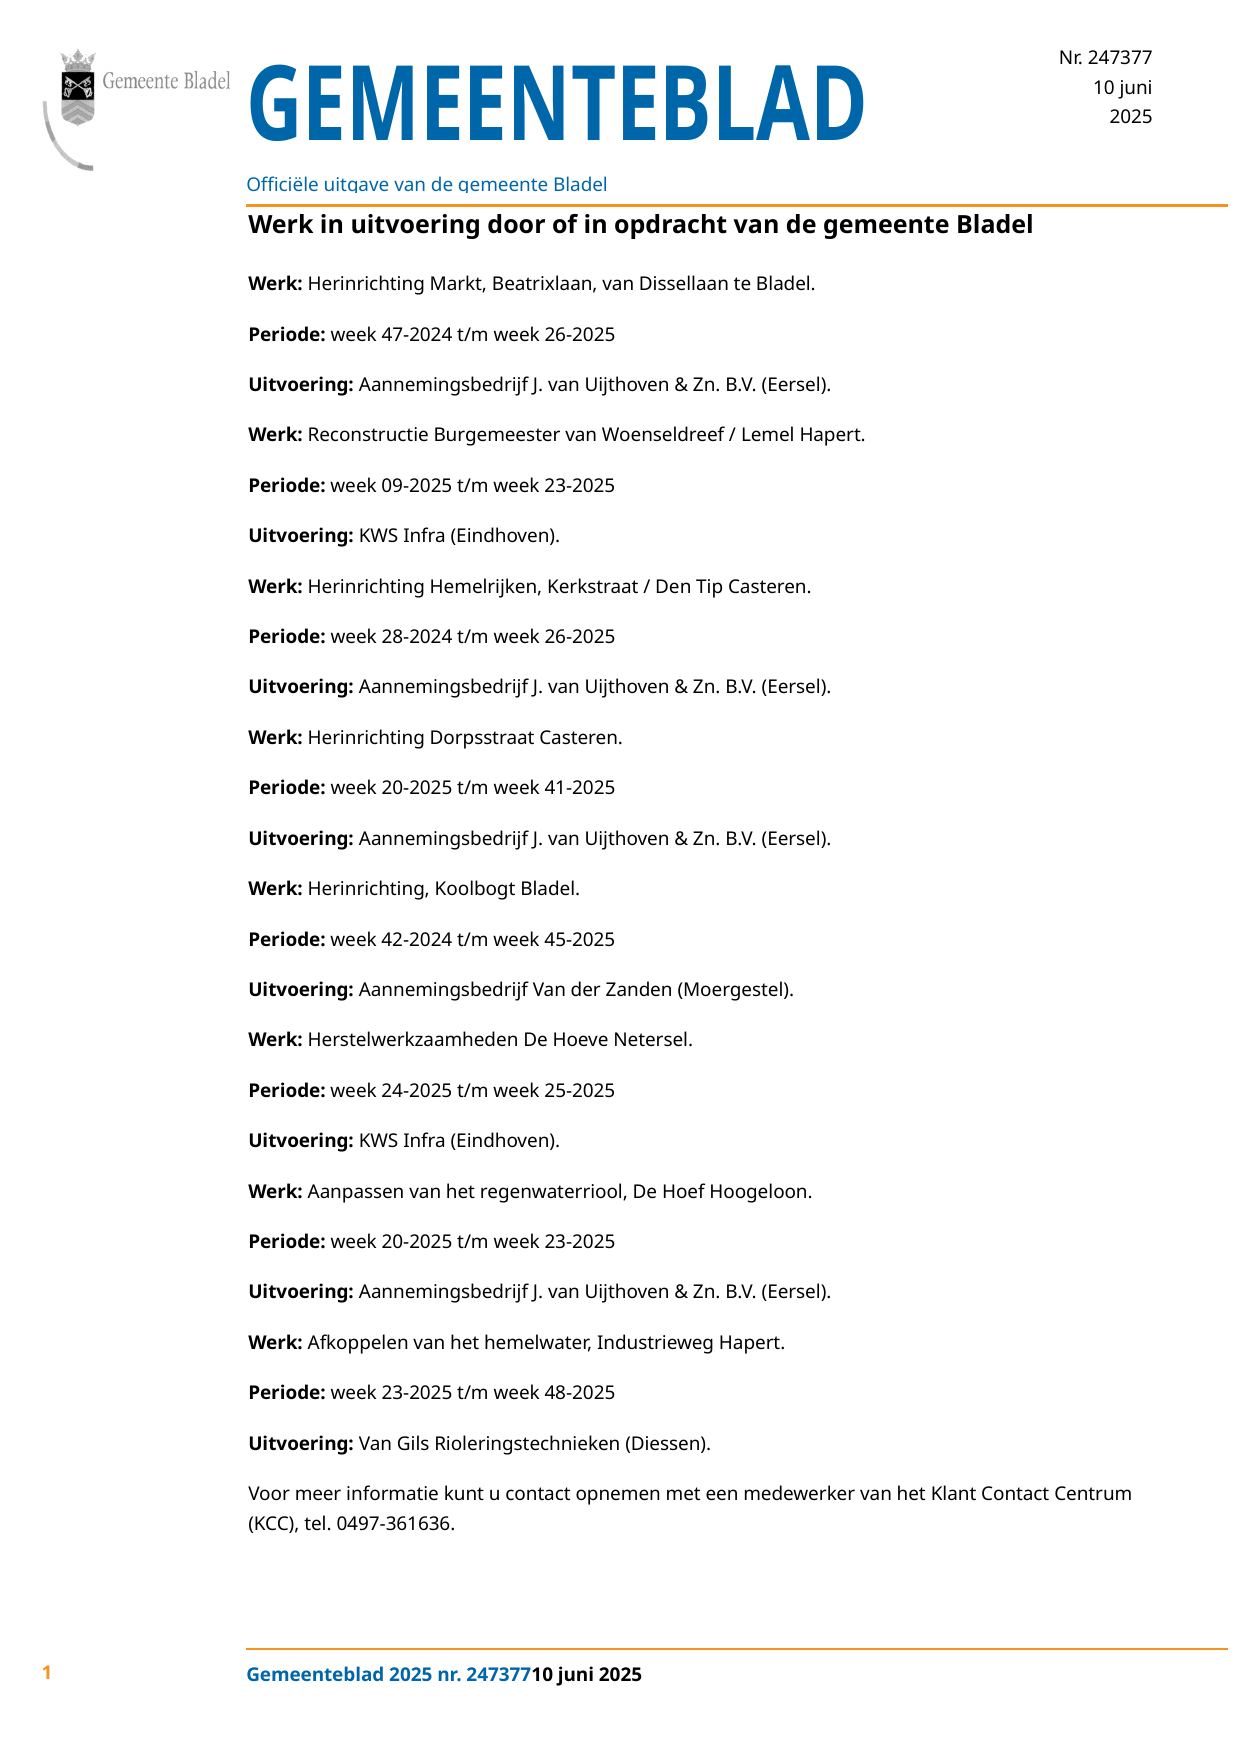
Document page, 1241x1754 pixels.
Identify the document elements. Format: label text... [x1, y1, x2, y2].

text Uitvoering: Aannemingsbedrijf Van der Zanden (Moergestel). [248, 976, 1152, 1002]
text Uitvoering: KWS Infra (Eindhoven). [248, 1127, 1152, 1153]
text Voor meer informatie kunt u contact opnemen met een medewerker van het Klant Contact Centrum (KCC), tel. 0497-361636. [248, 1480, 1152, 1536]
text Werk: Herinrichting Dorpsstraat Casteren. [248, 724, 1152, 750]
text Periode: week 28-2024 t/m week 26-2025 [248, 623, 1152, 649]
text Uitvoering: Van Gils Rioleringstechnieken (Diessen). [248, 1430, 1152, 1456]
text Uitvoering: Aannemingsbedrijf J. van Uijthoven & Zn. B.V. (Eersel). [248, 371, 1152, 397]
text Werk: Herinrichting Markt, Beatrixlaan, van Dissellaan te Bladel. [248, 270, 1152, 296]
picture [41, 47, 231, 172]
text Werk: Afkoppelen van het hemelwater, Industrieweg Hapert. [248, 1329, 1152, 1355]
text Werk in uitvoering door of in opdracht van de gemeente Bladel [248, 207, 1152, 241]
text Werk: Reconstructie Burgemeester van Woenseldreef / Lemel Hapert. [248, 422, 1152, 447]
text Uitvoering: Aannemingsbedrijf J. van Uijthoven & Zn. B.V. (Eersel). [248, 1279, 1152, 1304]
text Periode: week 47-2024 t/m week 26-2025 [248, 321, 1152, 346]
text Periode: week 20-2025 t/m week 41-2025 [248, 774, 1152, 800]
text Werk: Aanpassen van het regenwaterriool, De Hoef Hoogeloon. [248, 1178, 1152, 1203]
text Werk: Herinrichting Hemelrijken, Kerkstraat / Den Tip Casteren. [248, 573, 1152, 598]
text Periode: week 23-2025 t/m week 48-2025 [248, 1379, 1152, 1405]
text Periode: week 24-2025 t/m week 25-2025 [248, 1077, 1152, 1103]
text Periode: week 20-2025 t/m week 23-2025 [248, 1228, 1152, 1254]
text Uitvoering: KWS Infra (Eindhoven). [248, 522, 1152, 548]
text Werk: Herstelwerkzaamheden De Hoeve Netersel. [248, 1027, 1152, 1052]
text Werk: Herinrichting, Koolbogt Bladel. [248, 875, 1152, 901]
text Uitvoering: Aannemingsbedrijf J. van Uijthoven & Zn. B.V. (Eersel). [248, 825, 1152, 851]
text Periode: week 09-2025 t/m week 23-2025 [248, 472, 1152, 498]
text Periode: week 42-2024 t/m week 45-2025 [248, 926, 1152, 951]
text Uitvoering: Aannemingsbedrijf J. van Uijthoven & Zn. B.V. (Eersel). [248, 674, 1152, 699]
